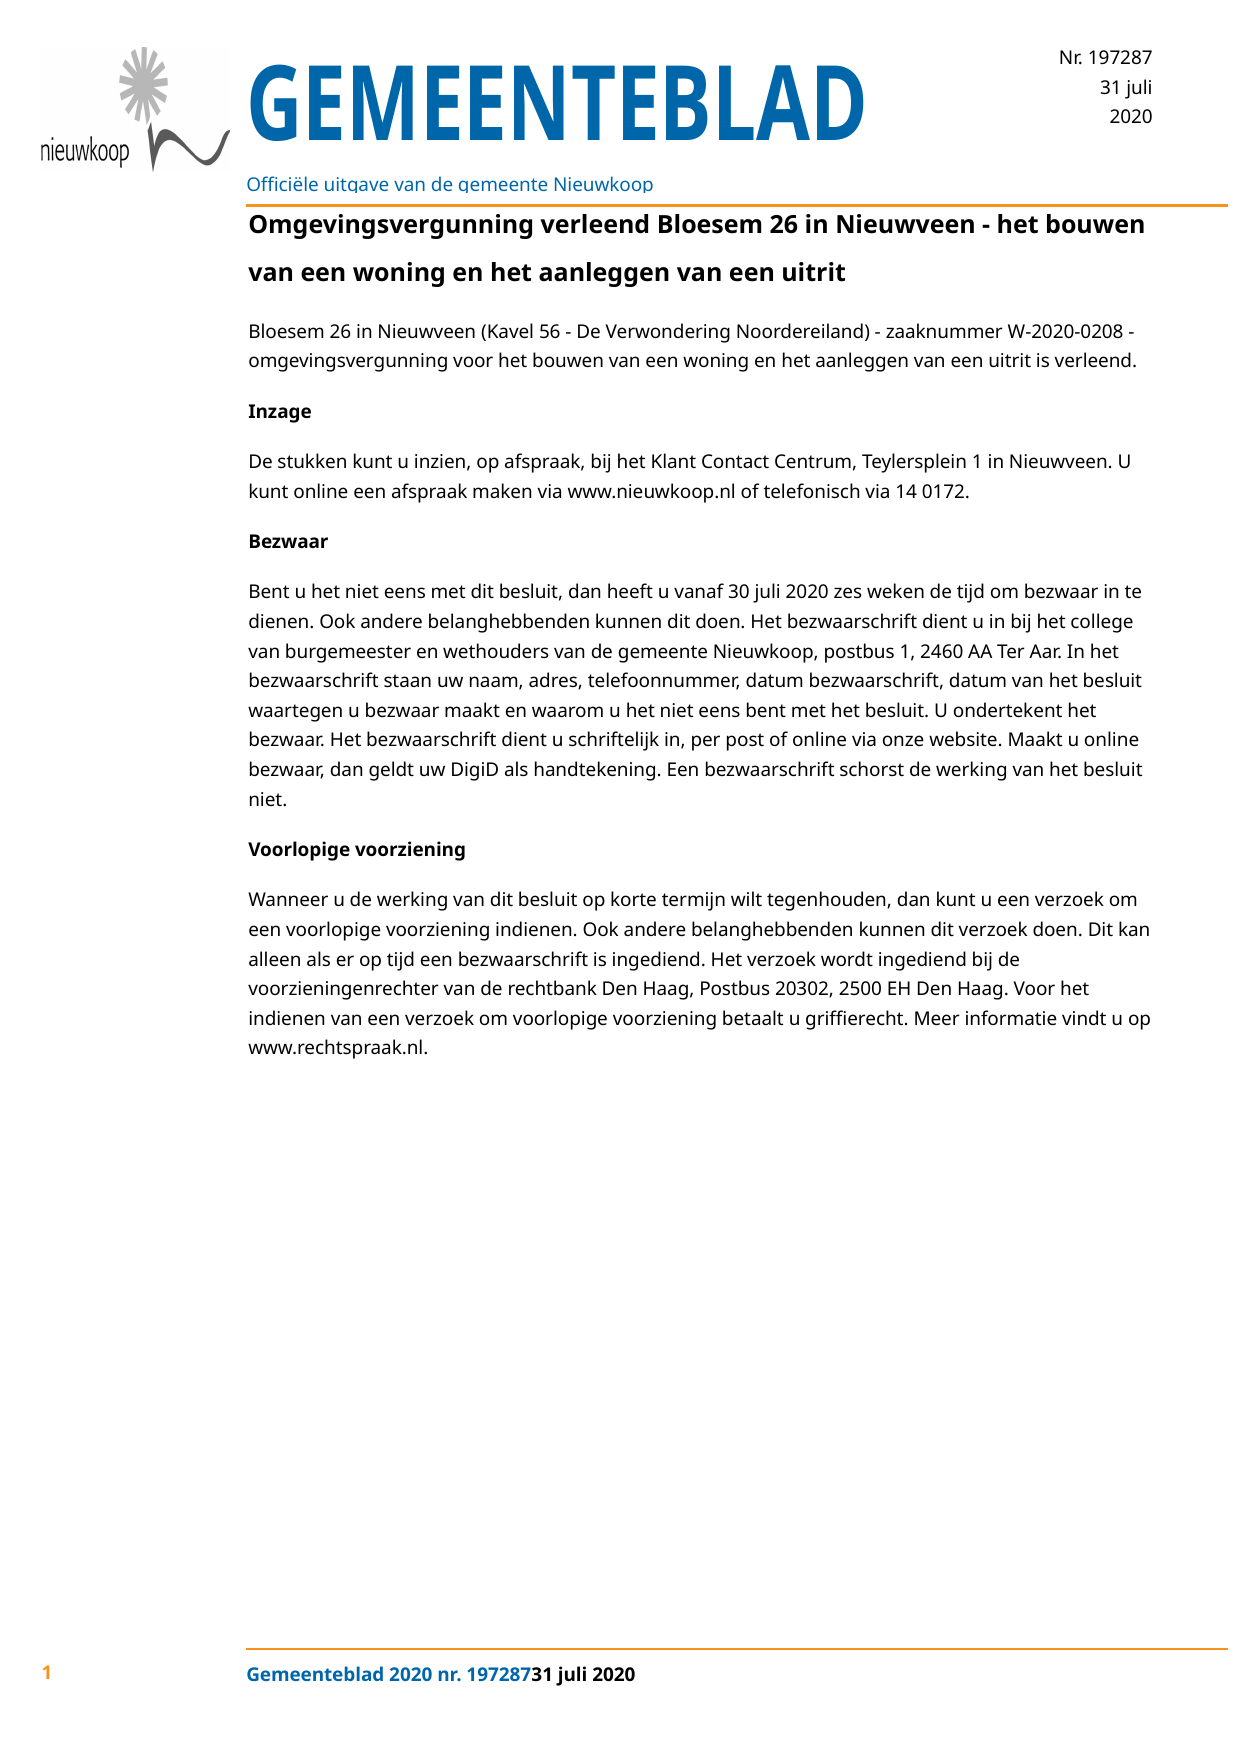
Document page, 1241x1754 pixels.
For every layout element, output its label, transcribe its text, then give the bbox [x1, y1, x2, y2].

text Voorlopige voorziening [248, 836, 1152, 862]
text De stukken kunt u inzien, op afspraak, bij het Klant Contact Centrum, Teylersplein 1 in Nieuwveen. U kunt online een afspraak maken via www.nieuwkoop.nl of telefonisch via 14 0172. [248, 448, 1152, 504]
text Bezwaar [248, 528, 1152, 554]
text Bloesem 26 in Nieuwveen (Kavel 56 - De Verwondering Noordereiland) - zaaknummer W-2020-0208 - omgevingsvergunning voor het bouwen van een woning en het aanleggen van een uitrit is verleend. [248, 318, 1152, 373]
picture [41, 47, 231, 172]
text Omgevingsvergunning verleend Bloesem 26 in Nieuwveen - het bouwen van een woning en het aanleggen van een uitrit [248, 207, 1152, 288]
text Inzage [248, 398, 1152, 424]
text Bent u het niet eens met dit besluit, dan heeft u vanaf 30 juli 2020 zes weken de tijd om bezwaar in te dienen. Ook andere belanghebbenden kunnen dit doen. Het bezwaarschrift dient u in bij het college van burgemeester en wethouders van de gemeente Nieuwkoop, postbus 1, 2460 AA Ter Aar. In het bezwaarschrift staan uw naam, adres, telefoonnummer, datum bezwaarschrift, datum van het besluit waartegen u bezwaar maakt en waarom u het niet eens bent met het besluit. U ondertekent het bezwaar. Het bezwaarschrift dient u schriftelijk in, per post of online via onze website. Maakt u online bezwaar, dan geldt uw DigiD als handtekening. Een bezwaarschrift schorst de werking van het besluit niet. [248, 579, 1152, 812]
text Wanneer u de werking van dit besluit op korte termijn wilt tegenhouden, dan kunt u een verzoek om een voorlopige voorziening indienen. Ook andere belanghebbenden kunnen dit verzoek doen. Dit kan alleen als er op tijd een bezwaarschrift is ingediend. Het verzoek wordt ingediend bij de voorzieningenrechter van de rechtbank Den Haag, Postbus 20302, 2500 EH Den Haag. Voor het indienen van een verzoek om voorlopige voorziening betaalt u griffierecht. Meer informatie vindt u op www.rechtspraak.nl. [248, 887, 1152, 1060]
